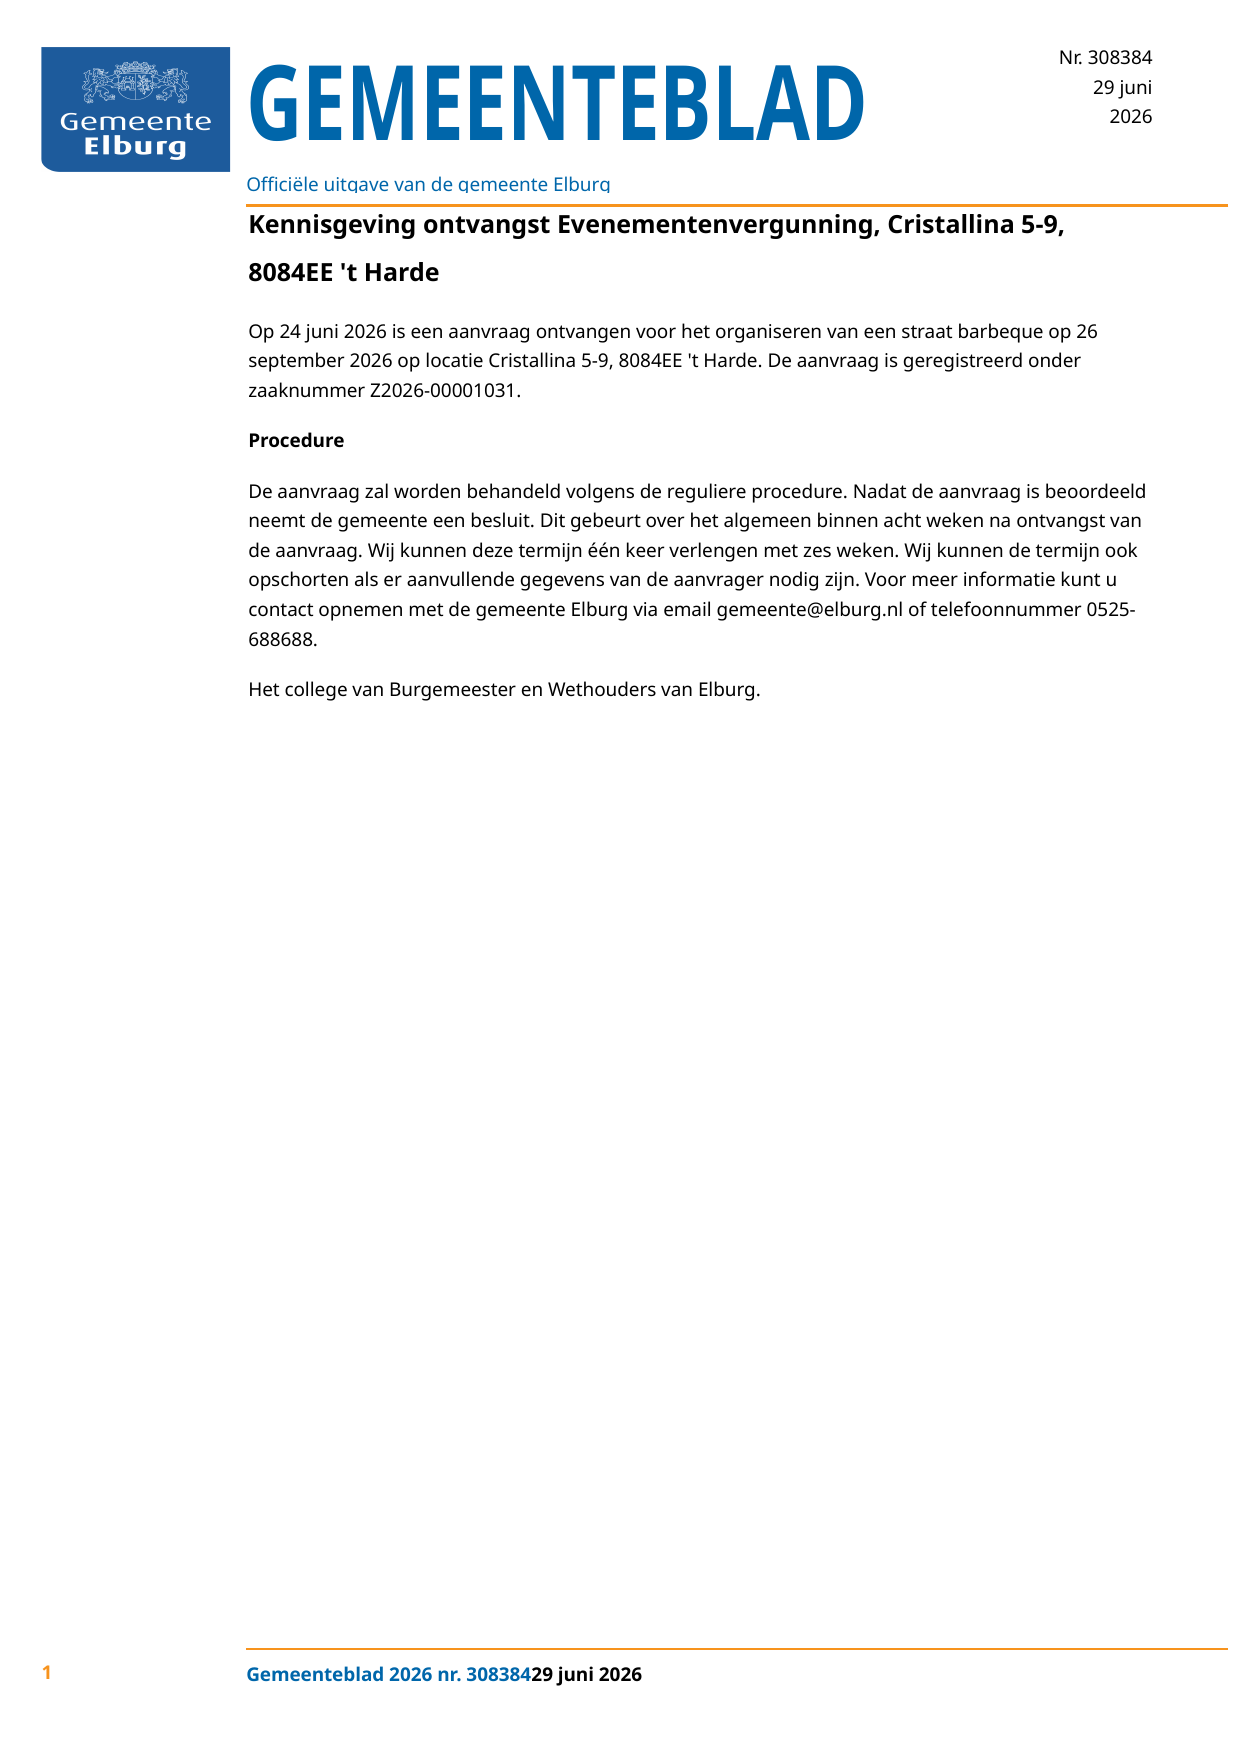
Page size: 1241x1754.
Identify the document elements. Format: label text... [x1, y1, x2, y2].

text Procedure [248, 427, 1152, 453]
text Op 24 juni 2026 is een aanvraag ontvangen voor het organiseren van een straat barbeque op 26 september 2026 op locatie Cristallina 5-9, 8084EE 't Harde. De aanvraag is geregistreerd onder zaaknummer Z2026-00001031. [248, 318, 1152, 403]
picture [41, 47, 231, 172]
text Kennisgeving ontvangst Evenementenvergunning, Cristallina 5-9, 8084EE 't Harde [248, 207, 1152, 288]
text De aanvraag zal worden behandeld volgens de reguliere procedure. Nadat de aanvraag is beoordeeld neemt de gemeente een besluit. Dit gebeurt over het algemeen binnen acht weken na ontvangst van de aanvraag. Wij kunnen deze termijn één keer verlengen met zes weken. Wij kunnen de termijn ook opschorten als er aanvullende gegevens van de aanvrager nodig zijn. Voor meer informatie kunt u contact opnemen met de gemeente Elburg via email gemeente@elburg.nl of telefoonnummer 0525-688688. [248, 478, 1152, 652]
text Het college van Burgemeester en Wethouders van Elburg. [248, 676, 1152, 702]
